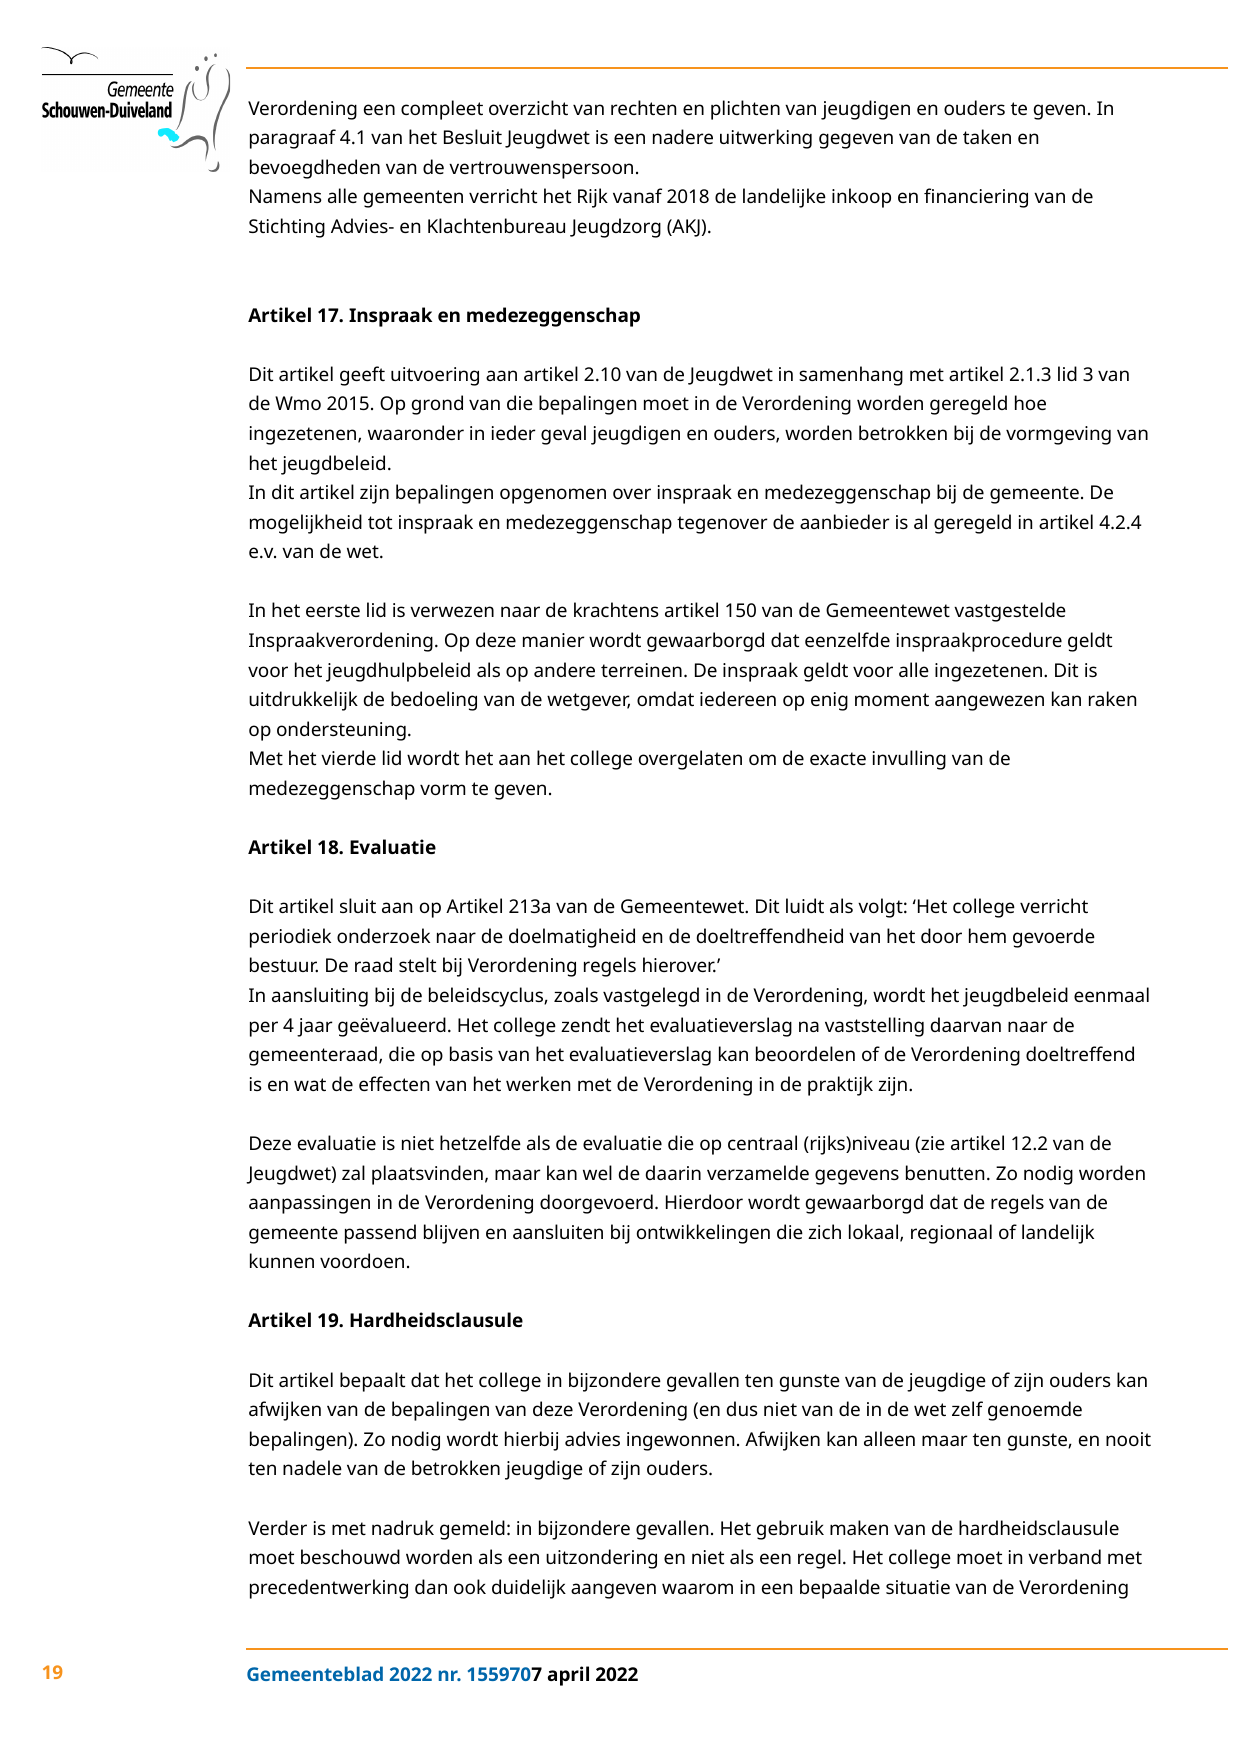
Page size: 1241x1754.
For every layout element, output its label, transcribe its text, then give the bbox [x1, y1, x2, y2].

text Met het vierde lid wordt het aan het college overgelaten om de exacte invulling van de medezeggenschap vorm te geven. [248, 746, 1152, 801]
text Dit artikel geeft uitvoering aan artikel 2.10 van de Jeugdwet in samenhang met artikel 2.1.3 lid 3 van de Wmo 2015. Op grond van die bepalingen moet in de Verordening worden geregeld hoe ingezetenen, waaronder in ieder geval jeugdigen en ouders, worden betrokken bij de vormgeving van het jeugdbeleid. [248, 361, 1152, 476]
text Namens alle gemeenten verricht het Rijk vanaf 2018 de landelijke inkoop en financiering van de Stichting Advies- en Klachtenbureau Jeugdzorg (AKJ). [248, 183, 1152, 239]
text Artikel 18. Evaluatie [248, 834, 1152, 860]
text Artikel 17. Inspraak en medezeggenschap [248, 302, 1152, 328]
text Dit artikel sluit aan op Artikel 213a van de Gemeentewet. Dit luidt als volgt: ‘Het college verricht periodiek onderzoek naar de doelmatigheid en de doeltreffendheid van het door hem gevoerde bestuur. De raad stelt bij Verordening regels hierover.’ [248, 893, 1152, 978]
text In dit artikel zijn bepalingen opgenomen over inspraak en medezeggenschap bij de gemeente. De mogelijkheid tot inspraak en medezeggenschap tegenover de aanbieder is al geregeld in artikel 4.2.4 e.v. van de wet. [248, 479, 1152, 564]
text In het eerste lid is verwezen naar de krachtens artikel 150 van de Gemeentewet vastgestelde Inspraakverordening. Op deze manier wordt gewaarborgd dat eenzelfde inspraakprocedure geldt voor het jeugdhulpbeleid als op andere terreinen. De inspraak geldt voor alle ingezetenen. Dit is uitdrukkelijk de bedoeling van de wetgever, omdat iedereen op enig moment aangewezen kan raken op ondersteuning. [248, 598, 1152, 742]
text Dit artikel bepaalt dat het college in bijzondere gevallen ten gunste van de jeugdige of zijn ouders kan afwijken van de bepalingen van deze Verordening (en dus niet van de in de wet zelf genoemde bepalingen). Zo nodig wordt hierbij advies ingewonnen. Afwijken kan alleen maar ten gunste, en nooit ten nadele van de betrokken jeugdige of zijn ouders. [248, 1367, 1152, 1481]
text Deze evaluatie is niet hetzelfde als de evaluatie die op centraal (rijks)niveau (zie artikel 12.2 van de Jeugdwet) zal plaatsvinden, maar kan wel de daarin verzamelde gegevens benutten. Zo nodig worden aanpassingen in de Verordening doorgevoerd. Hierdoor wordt gewaarborgd dat de regels van de gemeente passend blijven en aansluiten bij ontwikkelingen die zich lokaal, regionaal of landelijk kunnen voordoen. [248, 1130, 1152, 1274]
text Artikel 19. Hardheidsclausule [248, 1308, 1152, 1333]
text In aansluiting bij de beleidscyclus, zoals vastgelegd in de Verordening, wordt het jeugdbeleid eenmaal per 4 jaar geëvalueerd. Het college zendt het evaluatieverslag na vaststelling daarvan naar de gemeenteraad, die op basis van het evaluatieverslag kan beoordelen of de Verordening doeltreffend is en wat de effecten van het werken met de Verordening in de praktijk zijn. [248, 982, 1152, 1097]
text Verder is met nadruk gemeld: in bijzondere gevallen. Het gebruik maken van de hardheidsclausule moet beschouwd worden als een uitzondering en niet als een regel. Het college moet in verband met precedentwerking dan ook duidelijk aangeven waarom in een bepaalde situatie van de Verordening [248, 1515, 1152, 1600]
picture [41, 47, 231, 172]
text Verordening een compleet overzicht van rechten en plichten van jeugdigen en ouders te geven. In paragraaf 4.1 van het Besluit Jeugdwet is een nadere uitwerking gegeven van de taken en bevoegdheden van de vertrouwenspersoon. [248, 95, 1152, 180]
